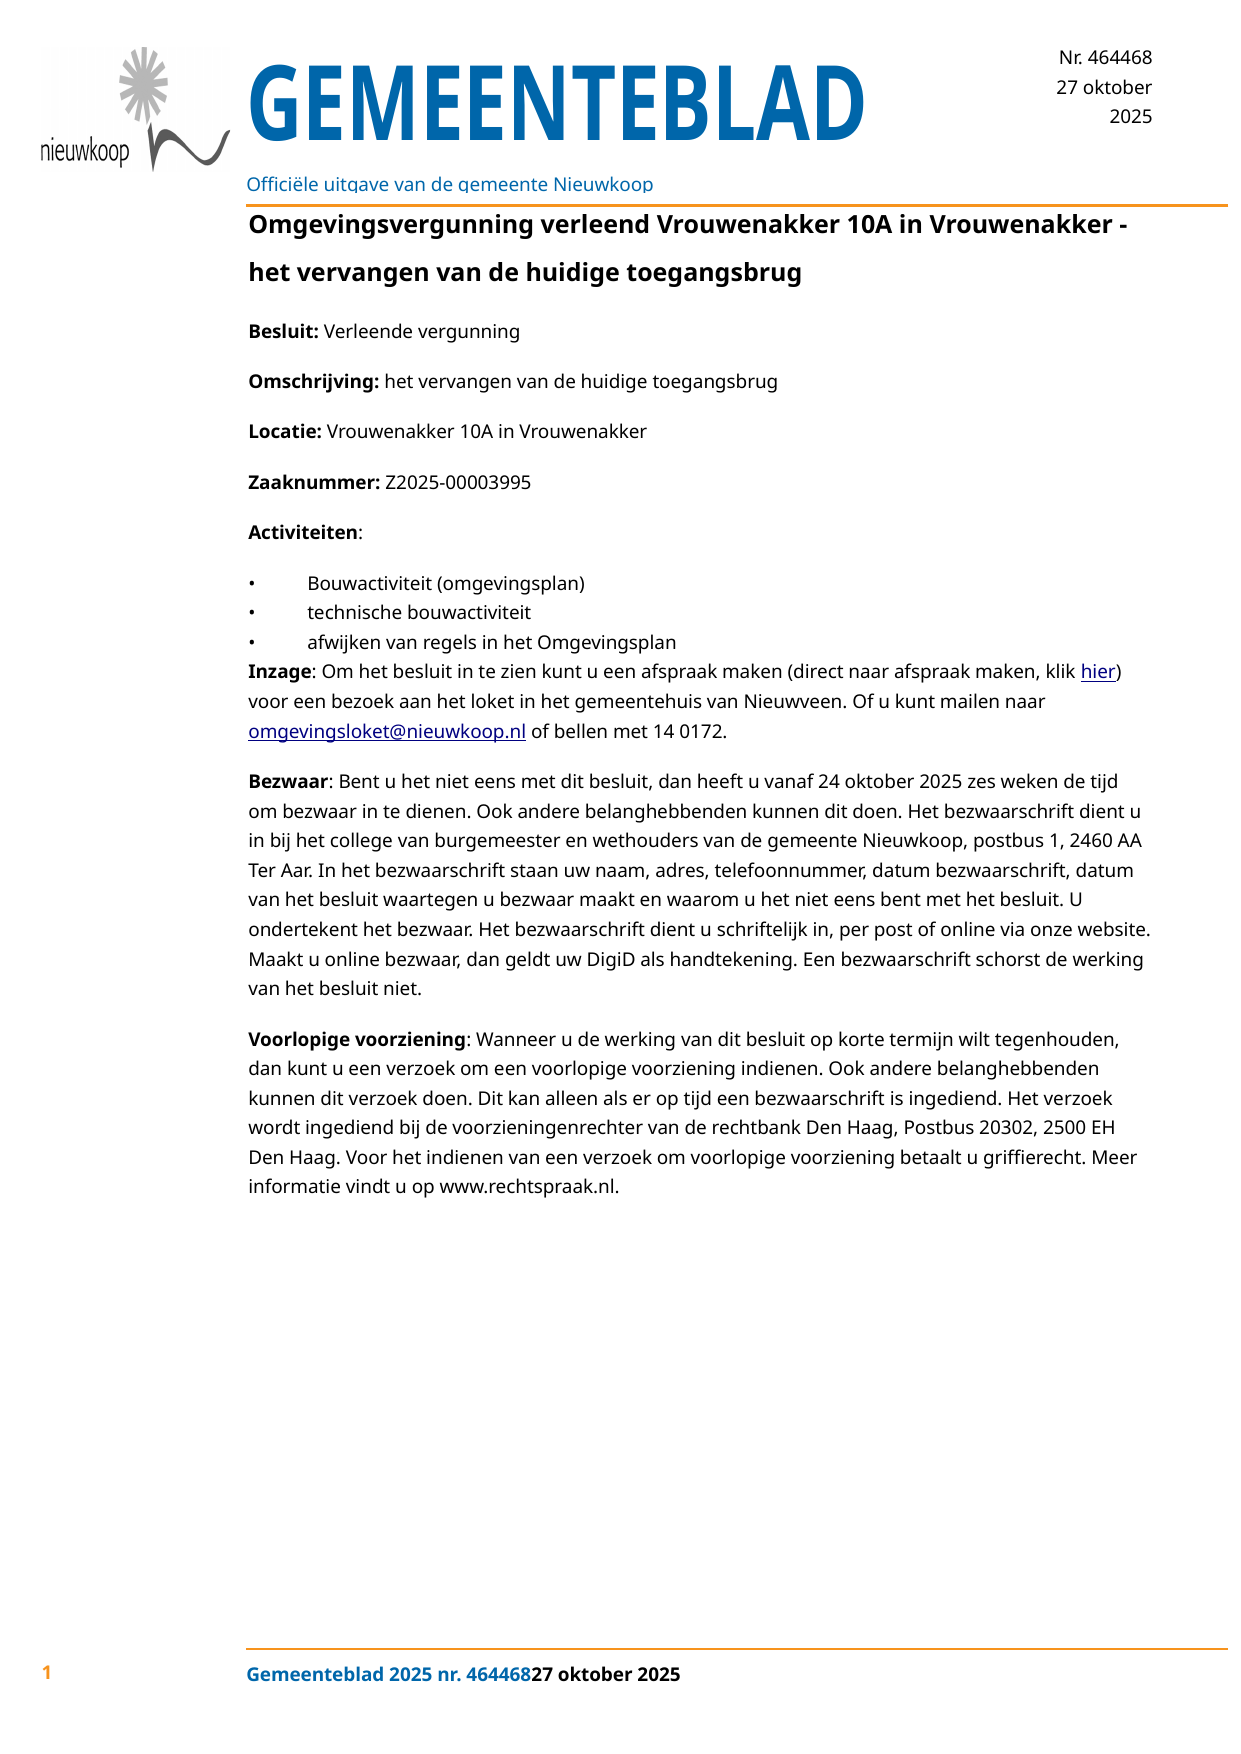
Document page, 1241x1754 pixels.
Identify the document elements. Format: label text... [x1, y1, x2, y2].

text Voorlopige voorziening: Wanneer u de werking van dit besluit op korte termijn wilt tegenhouden, dan kunt u een verzoek om een voorlopige voorziening indienen. Ook andere belanghebbenden kunnen dit verzoek doen. Dit kan alleen als er op tijd een bezwaarschrift is ingediend. Het verzoek wordt ingediend bij de voorzieningenrechter van de rechtbank Den Haag, Postbus 20302, 2500 EH Den Haag. Voor het indienen van een verzoek om voorlopige voorziening betaalt u griffierecht. Meer informatie vindt u op www.rechtspraak.nl. [248, 1026, 1152, 1199]
text Activiteiten: [248, 519, 1152, 545]
text Zaaknummer: Z2025-00003995 [248, 469, 1152, 495]
list technische bouwactiviteit [248, 599, 1152, 625]
picture [41, 47, 231, 172]
text Inzage: Om het besluit in te zien kunt u een afspraak maken (direct naar afspraak maken, klik hier) voor een bezoek aan het loket in het gemeentehuis van Nieuwveen. Of u kunt mailen naar omgevingsloket@nieuwkoop.nl of bellen met 14 0172. [248, 659, 1152, 744]
text Locatie: Vrouwenakker 10A in Vrouwenakker [248, 419, 1152, 444]
list afwijken van regels in het Omgevingsplan [248, 629, 1152, 655]
text Omgevingsvergunning verleend Vrouwenakker 10A in Vrouwenakker - het vervangen van de huidige toegangsbrug [248, 207, 1152, 288]
text Besluit: Verleende vergunning [248, 318, 1152, 344]
text Bezwaar: Bent u het niet eens met dit besluit, dan heeft u vanaf 24 oktober 2025 zes weken de tijd om bezwaar in te dienen. Ook andere belanghebbenden kunnen dit doen. Het bezwaarschrift dient u in bij het college van burgemeester en wethouders van de gemeente Nieuwkoop, postbus 1, 2460 AA Ter Aar. In het bezwaarschrift staan uw naam, adres, telefoonnummer, datum bezwaarschrift, datum van het besluit waartegen u bezwaar maakt en waarom u het niet eens bent met het besluit. U ondertekent het bezwaar. Het bezwaarschrift dient u schriftelijk in, per post of online via onze website. Maakt u online bezwaar, dan geldt uw DigiD als handtekening. Een bezwaarschrift schorst de werking van het besluit niet. [248, 768, 1152, 1001]
list Bouwactiviteit (omgevingsplan) [248, 570, 1152, 596]
text Omschrijving: het vervangen van de huidige toegangsbrug [248, 368, 1152, 394]
